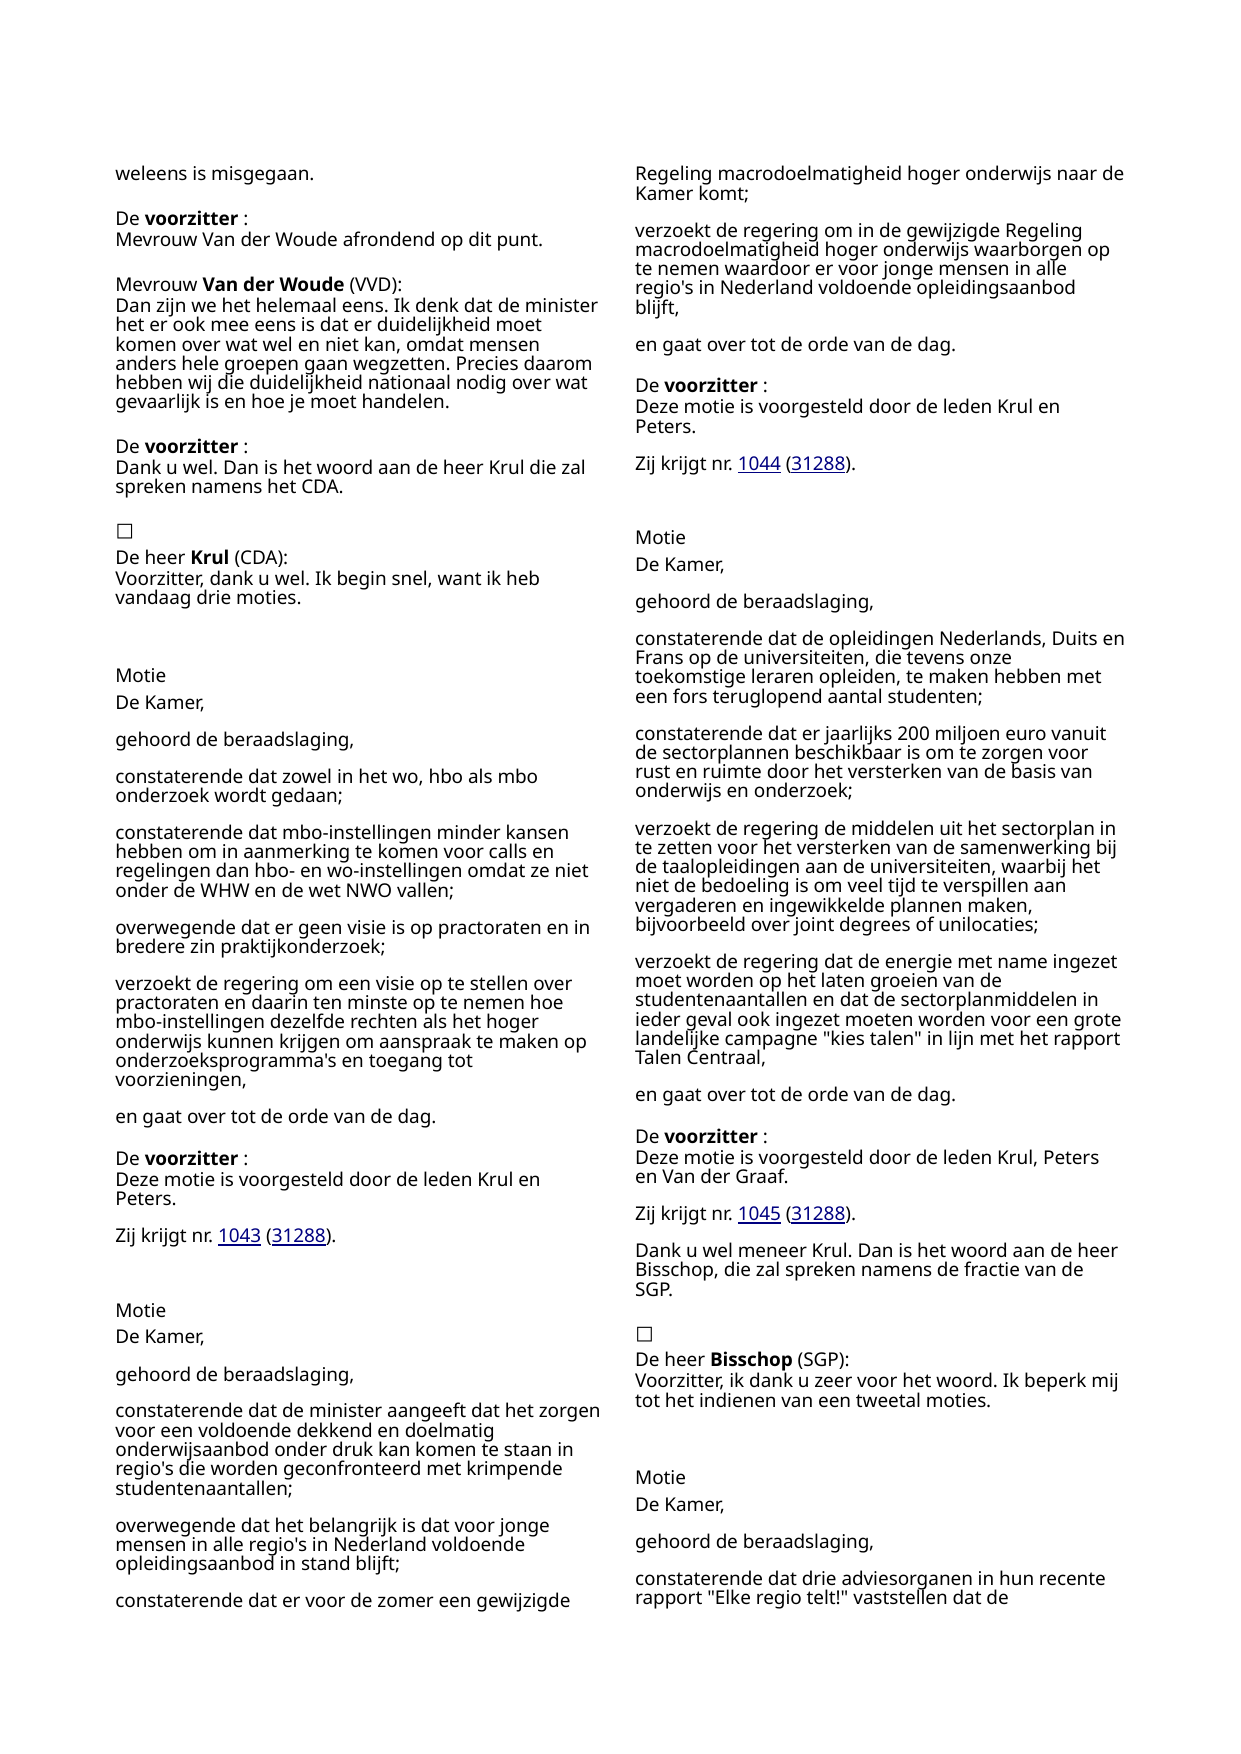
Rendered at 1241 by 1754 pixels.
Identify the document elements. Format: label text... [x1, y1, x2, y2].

text gehoord de beraadslaging, [635, 593, 1125, 612]
text Dan zijn we het helemaal eens. Ik denk dat de minister het er ook mee eens is dat er duidelijkheid moet komen over wat wel en niet kan, omdat mensen anders hele groepen gaan wegzetten. Precies daarom hebben wij die duidelijkheid nationaal nodig over wat gevaarlijk is en hoe je moet handelen. [115, 297, 605, 413]
text De voorzitter : [115, 205, 605, 231]
text constaterende dat er voor de zomer een gewijzigde [115, 1592, 605, 1611]
text De Kamer, [115, 694, 605, 713]
text Zij krijgt nr. 1043 (31288). [115, 1227, 605, 1246]
text Voorzitter, dank u wel. Ik begin snel, want ik heb vandaag drie moties. [115, 570, 605, 608]
text Mevrouw Van der Woude afrondend op dit punt. [115, 231, 605, 250]
text Dank u wel meneer Krul. Dan is het woord aan de heer Bisschop, die zal spreken namens de fractie van de SGP. [635, 1242, 1125, 1300]
text De heer Krul (CDA): [115, 544, 605, 570]
text verzoekt de regering om in de gewijzigde Regeling macrodoelmatigheid hoger onderwijs waarborgen op te nemen waardoor er voor jonge mensen in alle regio's in Nederland voldoende opleidingsaanbod blijft, [635, 222, 1125, 318]
text gehoord de beraadslaging, [635, 1533, 1125, 1552]
text Motie [115, 662, 605, 688]
text De Kamer, [635, 556, 1125, 575]
text Deze motie is voorgesteld door de leden Krul en Peters. [635, 398, 1125, 437]
text constaterende dat de opleidingen Nederlands, Duits en Frans op de universiteiten, die tevens onze toekomstige leraren opleiden, te maken hebben met een fors teruglopend aantal studenten; [635, 630, 1125, 707]
text Motie [635, 1464, 1125, 1490]
text Motie [115, 1297, 605, 1323]
text constaterende dat de minister aangeeft dat het zorgen voor een voldoende dekkend en doelmatig onderwijsaanbod onder druk kan komen te staan in regio's die worden geconfronteerd met krimpende studentenaantallen; [115, 1402, 605, 1499]
text gehoord de beraadslaging, [115, 731, 605, 750]
text De voorzitter : [115, 433, 605, 459]
text Motie [635, 524, 1125, 550]
text constaterende dat zowel in het wo, hbo als mbo onderzoek wordt gedaan; [115, 768, 605, 806]
text overwegende dat er geen visie is op practoraten en in bredere zin praktijkonderzoek; [115, 919, 605, 957]
text Dank u wel. Dan is het woord aan de heer Krul die zal spreken namens het CDA. [115, 459, 605, 498]
text gehoord de beraadslaging, [115, 1366, 605, 1385]
text De voorzitter : [635, 373, 1125, 398]
text overwegende dat het belangrijk is dat voor jonge mensen in alle regio's in Nederland voldoende opleidingsaanbod in stand blijft; [115, 1517, 605, 1574]
text Voorzitter, ik dank u zeer voor het woord. Ik beperk mij tot het indienen van een tweetal moties. [635, 1372, 1125, 1411]
text Deze motie is voorgesteld door de leden Krul, Peters en Van der Graaf. [635, 1149, 1125, 1187]
text De voorzitter : [635, 1123, 1125, 1149]
text en gaat over tot de orde van de dag. [635, 336, 1125, 355]
text en gaat over tot de orde van de dag. [115, 1108, 605, 1127]
text verzoekt de regering om een visie op te stellen over practoraten en daarin ten minste op te nemen hoe mbo-instellingen dezelfde rechten als het hoger onderwijs kunnen krijgen om aanspraak te maken op onderzoeksprogramma's en toegang tot voorzieningen, [115, 975, 605, 1091]
text constaterende dat mbo-instellingen minder kansen hebben om in aanmerking te komen voor calls en regelingen dan hbo- en wo-instellingen omdat ze niet onder de WHW en de wet NWO vallen; [115, 824, 605, 901]
text verzoekt de regering dat de energie met name ingezet moet worden op het laten groeien van de studentenaantallen en dat de sectorplanmiddelen in ieder geval ook ingezet moeten worden voor een grote landelijke campagne "kies talen" in lijn met het rapport Talen Centraal, [635, 953, 1125, 1068]
text Zij krijgt nr. 1044 (31288). [635, 454, 1125, 474]
text De Kamer, [635, 1496, 1125, 1515]
text Deze motie is voorgesteld door de leden Krul en Peters. [115, 1171, 605, 1209]
text weleens is misgegaan. [115, 165, 605, 184]
text Mevrouw Van der Woude (VVD): [115, 271, 605, 297]
text constaterende dat drie adviesorganen in hun recente rapport "Elke regio telt!" vaststellen dat de [635, 1570, 1125, 1608]
text constaterende dat er jaarlijks 200 miljoen euro vanuit de sectorplannen beschikbaar is om te zorgen voor rust en ruimte door het versterken van de basis van onderwijs en onderzoek; [635, 725, 1125, 802]
text verzoekt de regering de middelen uit het sectorplan in te zetten voor het versterken van de samenwerking bij de taalopleidingen aan de universiteiten, waarbij het niet de bedoeling is om veel tijd te verspillen aan vergaderen en ingewikkelde plannen maken, bijvoorbeeld over joint degrees of unilocaties; [635, 819, 1125, 935]
text en gaat over tot de orde van de dag. [635, 1086, 1125, 1105]
text Zij krijgt nr. 1045 (31288). [635, 1205, 1125, 1224]
text De Kamer, [115, 1328, 605, 1348]
text ⬜ [635, 1321, 1125, 1347]
text De voorzitter : [115, 1145, 605, 1171]
text Regeling macrodoelmatigheid hoger onderwijs naar de Kamer komt; [635, 165, 1125, 204]
text De heer Bisschop (SGP): [635, 1347, 1125, 1372]
text ⬜ [115, 518, 605, 544]
